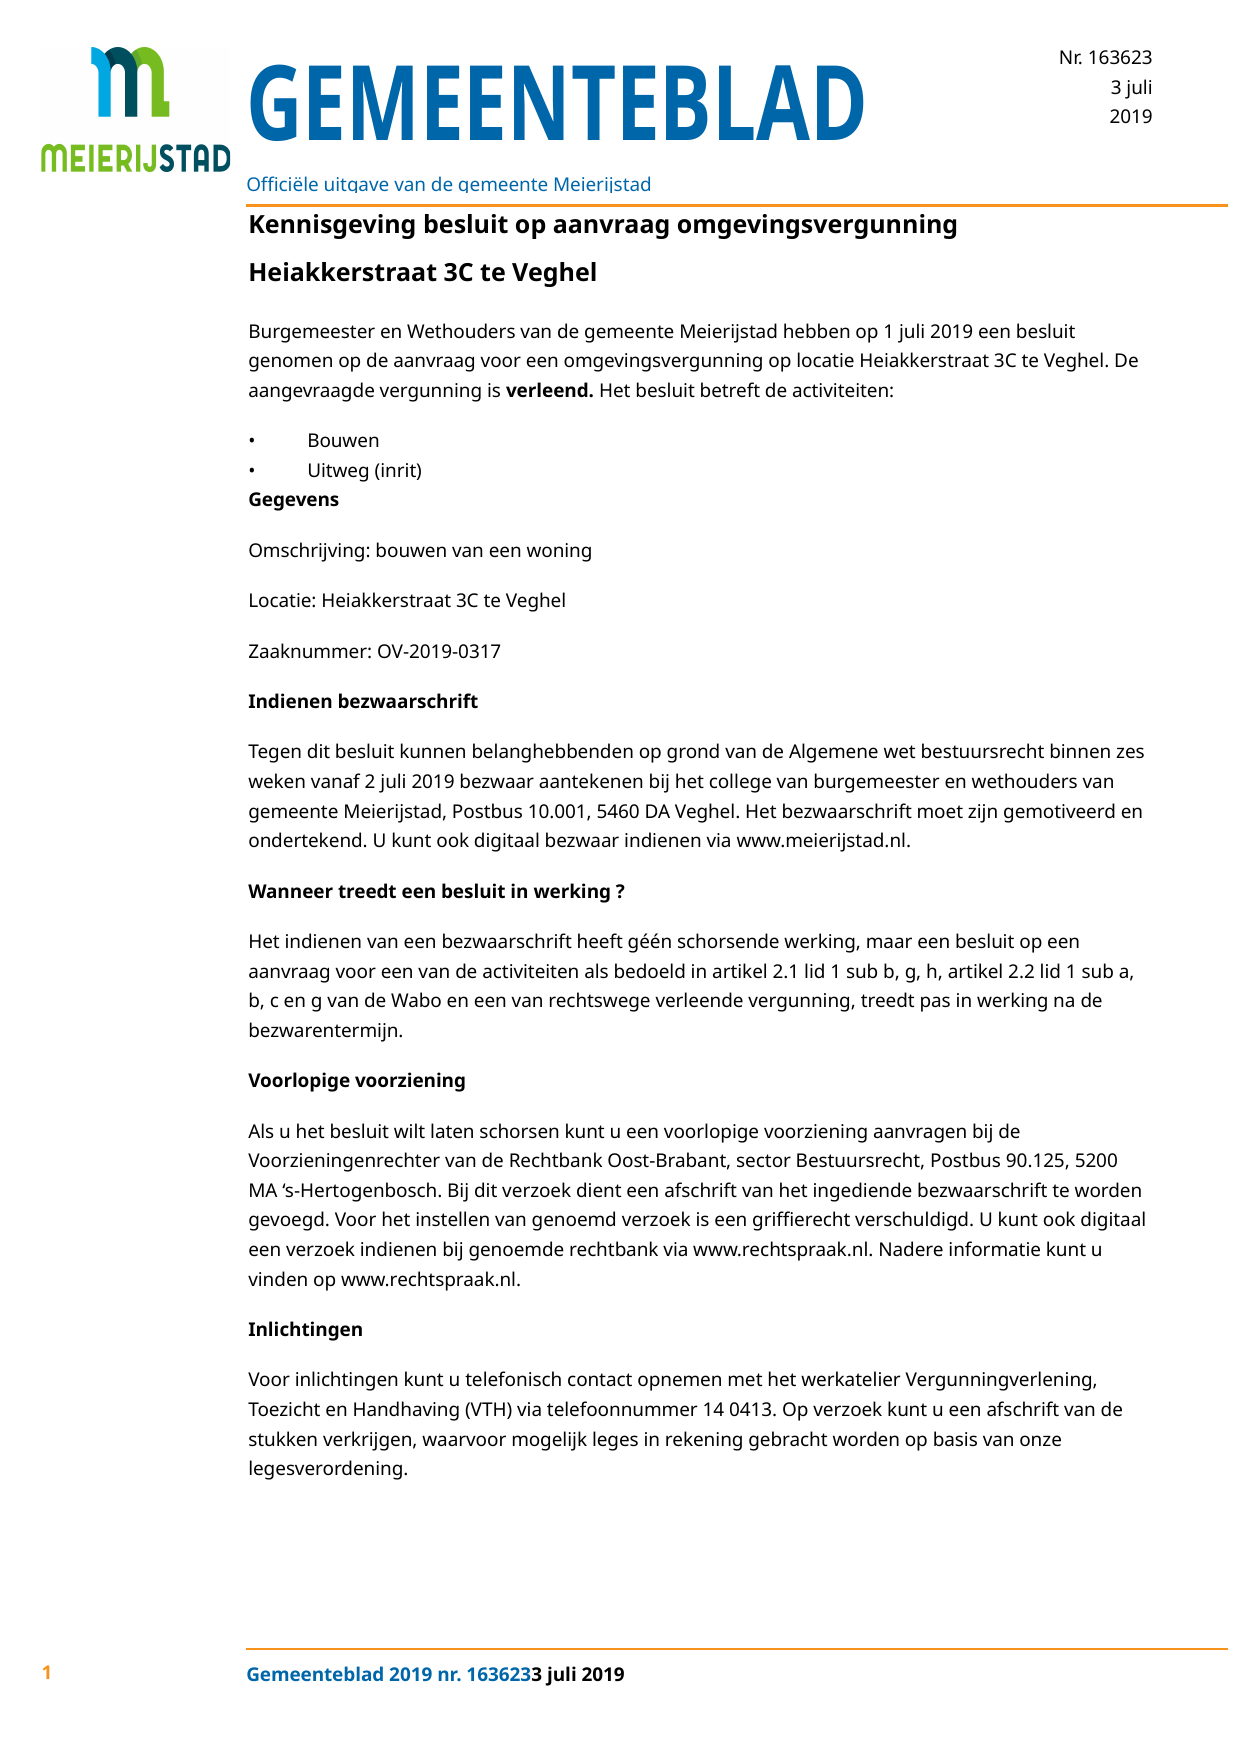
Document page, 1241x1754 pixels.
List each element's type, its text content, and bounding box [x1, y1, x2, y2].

text Tegen dit besluit kunnen belanghebbenden op grond van de Algemene wet bestuursrecht binnen zes weken vanaf 2 juli 2019 bezwaar aantekenen bij het college van burgemeester en wethouders van gemeente Meierijstad, Postbus 10.001, 5460 DA Veghel. Het bezwaarschrift moet zijn gemotiveerd en ondertekend. U kunt ook digitaal bezwaar indienen via www.meierijstad.nl. [248, 739, 1152, 853]
list Uitweg (inrit) [248, 457, 1152, 483]
picture [41, 47, 231, 172]
text Omschrijving: bouwen van een woning [248, 537, 1152, 563]
text Gegevens [248, 487, 1152, 512]
list Bouwen [248, 427, 1152, 453]
text Voorlopige voorziening [248, 1067, 1152, 1093]
text Locatie: Heiakkerstraat 3C te Veghel [248, 587, 1152, 613]
text Kennisgeving besluit op aanvraag omgevingsvergunning Heiakkerstraat 3C te Veghel [248, 207, 1152, 288]
text Inlichtingen [248, 1316, 1152, 1342]
text Burgemeester en Wethouders van de gemeente Meierijstad hebben op 1 juli 2019 een besluit genomen op de aanvraag voor een omgevingsvergunning op locatie Heiakkerstraat 3C te Veghel. De aangevraagde vergunning is verleend. Het besluit betreft de activiteiten: [248, 318, 1152, 403]
text Het indienen van een bezwaarschrift heeft géén schorsende werking, maar een besluit op een aanvraag voor een van de activiteiten als bedoeld in artikel 2.1 lid 1 sub b, g, h, artikel 2.2 lid 1 sub a, b, c en g van de Wabo en een van rechtswege verleende vergunning, treedt pas in werking na de bezwarentermijn. [248, 928, 1152, 1043]
text Zaaknummer: OV-2019-0317 [248, 638, 1152, 664]
text Indienen bezwaarschrift [248, 688, 1152, 714]
text Wanneer treedt een besluit in werking ? [248, 878, 1152, 904]
text Voor inlichtingen kunt u telefonisch contact opnemen met het werkatelier Vergunningverlening, Toezicht en Handhaving (VTH) via telefoonnummer 14 0413. Op verzoek kunt u een afschrift van de stukken verkrijgen, waarvoor mogelijk leges in rekening gebracht worden op basis van onze legesverordening. [248, 1367, 1152, 1481]
text Als u het besluit wilt laten schorsen kunt u een voorlopige voorziening aanvragen bij de Voorzieningenrechter van de Rechtbank Oost-Brabant, sector Bestuursrecht, Postbus 90.125, 5200 MA ‘s-Hertogenbosch. Bij dit verzoek dient een afschrift van het ingediende bezwaarschrift te worden gevoegd. Voor het instellen van genoemd verzoek is een griffierecht verschuldigd. U kunt ook digitaal een verzoek indienen bij genoemde rechtbank via www.rechtspraak.nl. Nadere informatie kunt u vinden op www.rechtspraak.nl. [248, 1118, 1152, 1292]
